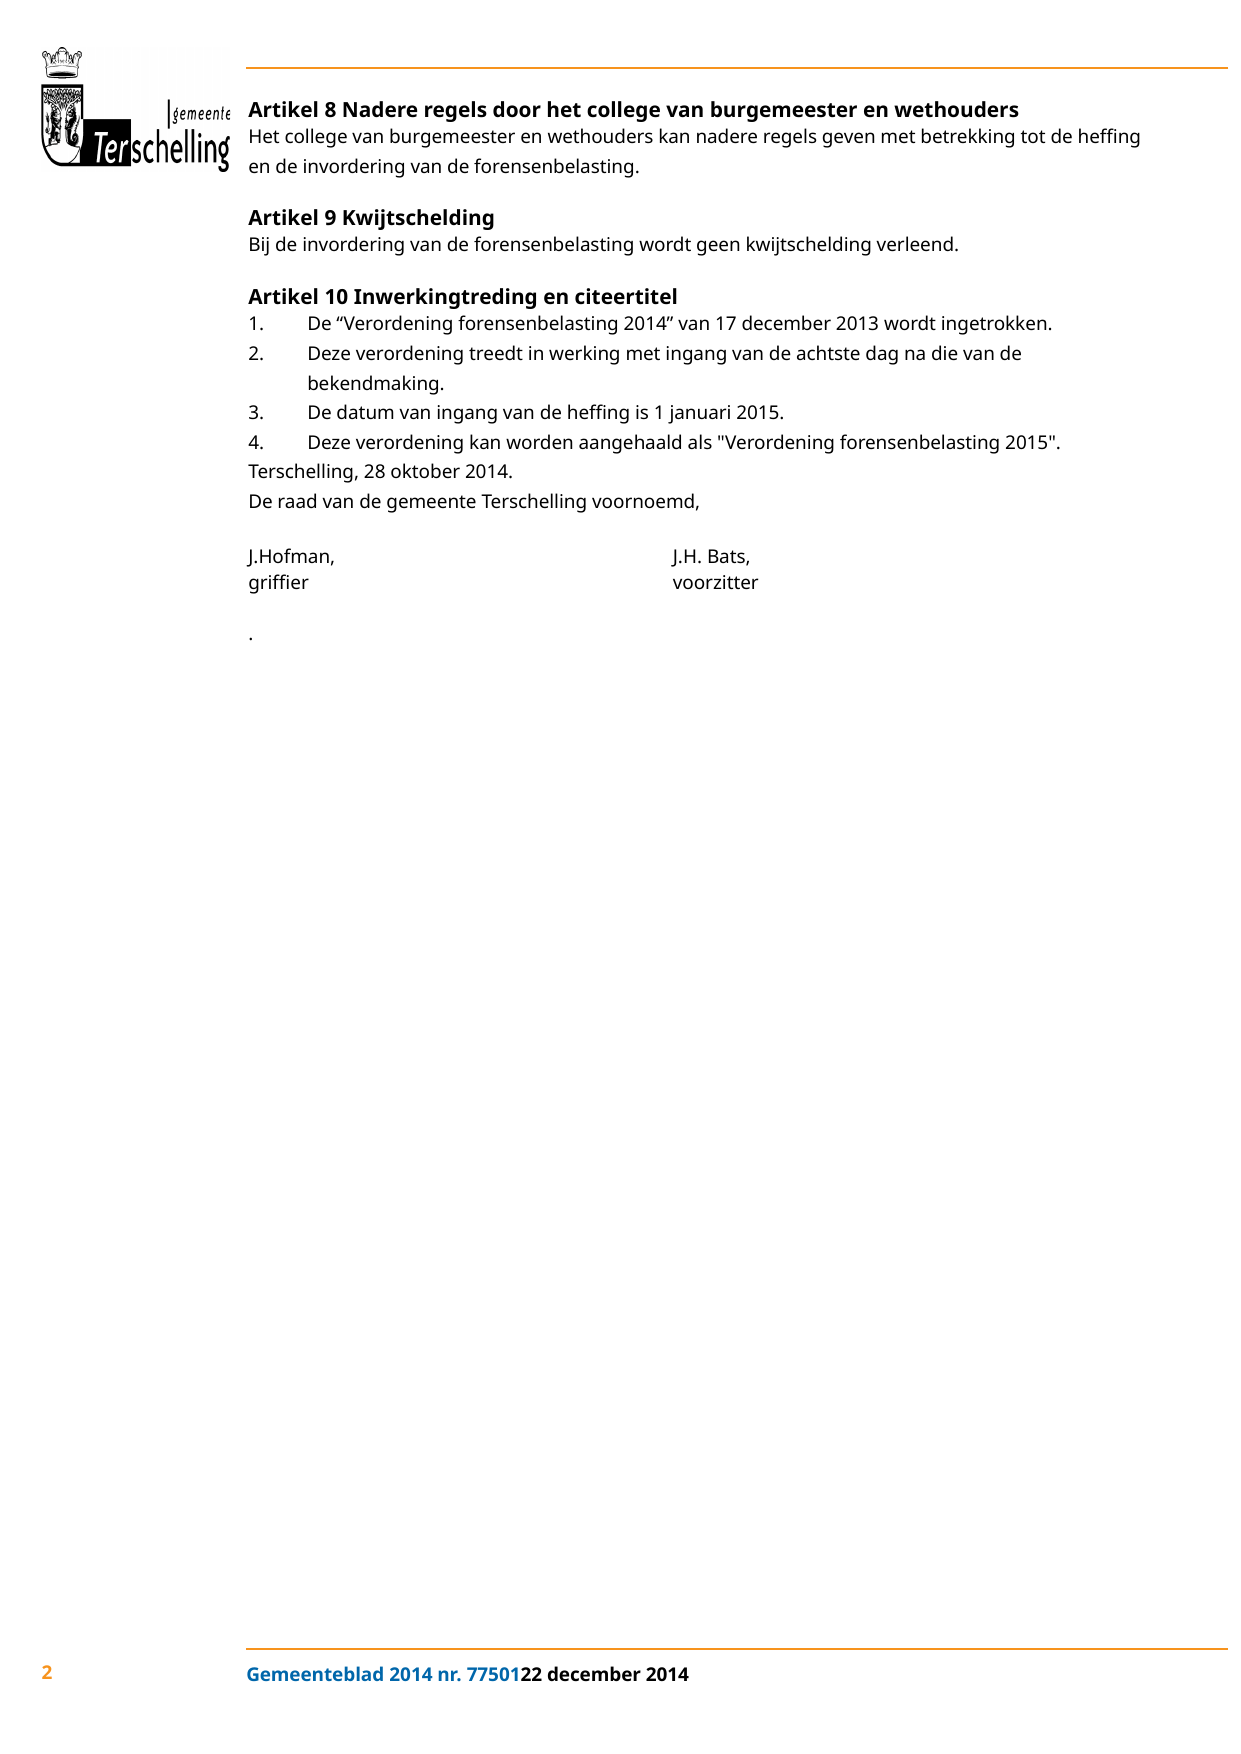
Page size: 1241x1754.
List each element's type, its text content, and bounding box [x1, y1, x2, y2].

text Artikel 8 Nadere regels door het college van burgemeester en wethouders [248, 95, 1152, 123]
table_header J.Hofman, [248, 543, 673, 569]
table_cell griffier [248, 569, 673, 595]
list De “Verordening forensenbelasting 2014” van 17 december 2013 wordt ingetrokken. [248, 311, 1152, 336]
list Deze verordening treedt in werking met ingang van de achtste dag na die van de bekendmaking. [248, 340, 1152, 395]
table_header J.H. Bats, [673, 543, 1152, 569]
text Bij de invordering van de forensenbelasting wordt geen kwijtschelding verleend. [248, 232, 1152, 257]
text Artikel 10 Inwerkingtreding en citeertitel [248, 282, 1152, 311]
text . [248, 621, 1152, 646]
text Artikel 9 Kwijtschelding [248, 203, 1152, 232]
text De raad van de gemeente Terschelling voornoemd, [248, 488, 1152, 514]
table_cell voorzitter [673, 569, 1152, 595]
picture [41, 47, 231, 172]
list De datum van ingang van de heffing is 1 januari 2015. [248, 399, 1152, 425]
text Het college van burgemeester en wethouders kan nadere regels geven met betrekking tot de heffing en de invordering van de forensenbelasting. [248, 123, 1152, 178]
text Terschelling, 28 oktober 2014. [248, 458, 1152, 484]
list Deze verordening kan worden aangehaald als "Verordening forensenbelasting 2015". [248, 429, 1152, 454]
